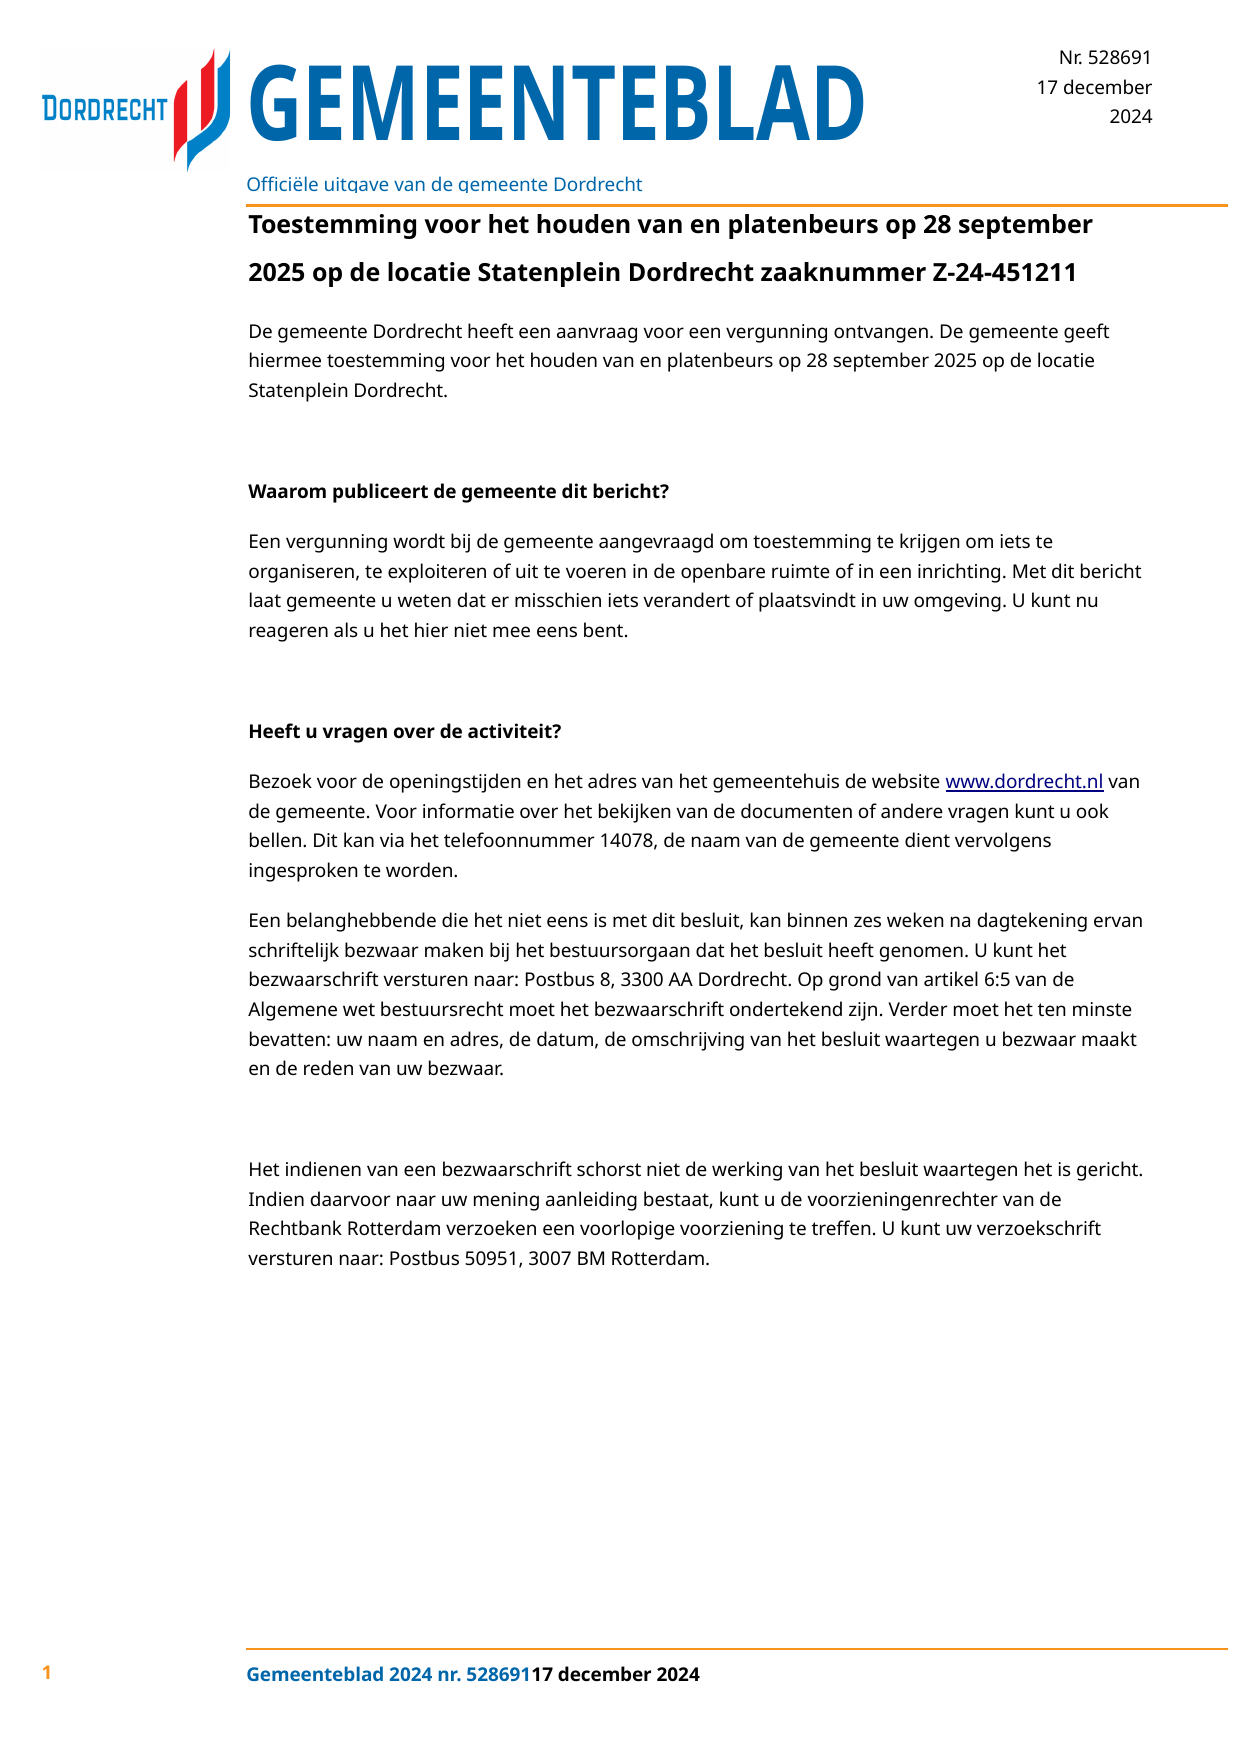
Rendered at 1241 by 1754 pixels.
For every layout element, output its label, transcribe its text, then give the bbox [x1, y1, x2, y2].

picture [41, 47, 231, 172]
text Heeft u vragen over de activiteit? [248, 718, 1152, 744]
text De gemeente Dordrecht heeft een aanvraag voor een vergunning ontvangen. De gemeente geeft hiermee toestemming voor het houden van en platenbeurs op 28 september 2025 op de locatie Statenplein Dordrecht. [248, 318, 1152, 403]
text Een belanghebbende die het niet eens is met dit besluit, kan binnen zes weken na dagtekening ervan schriftelijk bezwaar maken bij het bestuursorgaan dat het besluit heeft genomen. U kunt het bezwaarschrift versturen naar: Postbus 8, 3300 AA Dordrecht. Op grond van artikel 6:5 van de Algemene wet bestuursrecht moet het bezwaarschrift ondertekend zijn. Verder moet het ten minste bevatten: uw naam en adres, de datum, de omschrijving van het besluit waartegen u bezwaar maakt en de reden van uw bezwaar. [248, 907, 1152, 1081]
text Bezoek voor de openingstijden en het adres van het gemeentehuis de website www.dordrecht.nl van de gemeente. Voor informatie over het bekijken van de documenten of andere vragen kunt u ook bellen. Dit kan via het telefoonnummer 14078, de naam van de gemeente dient vervolgens ingesproken te worden. [248, 768, 1152, 883]
text Een vergunning wordt bij de gemeente aangevraagd om toestemming te krijgen om iets te organiseren, te exploiteren of uit te voeren in de openbare ruimte of in een inrichting. Met dit bericht laat gemeente u weten dat er misschien iets verandert of plaatsvindt in uw omgeving. U kunt nu reageren als u het hier niet mee eens bent. [248, 528, 1152, 643]
text Waarom publiceert de gemeente dit bericht? [248, 478, 1152, 504]
text Het indienen van een bezwaarschrift schorst niet de werking van het besluit waartegen het is gericht. Indien daarvoor naar uw mening aanleiding bestaat, kunt u de voorzieningenrechter van de Rechtbank Rotterdam verzoeken een voorlopige voorziening te treffen. U kunt uw verzoekschrift versturen naar: Postbus 50951, 3007 BM Rotterdam. [248, 1156, 1152, 1271]
text Toestemming voor het houden van en platenbeurs op 28 september 2025 op de locatie Statenplein Dordrecht zaaknummer Z-24-451211 [248, 207, 1152, 288]
